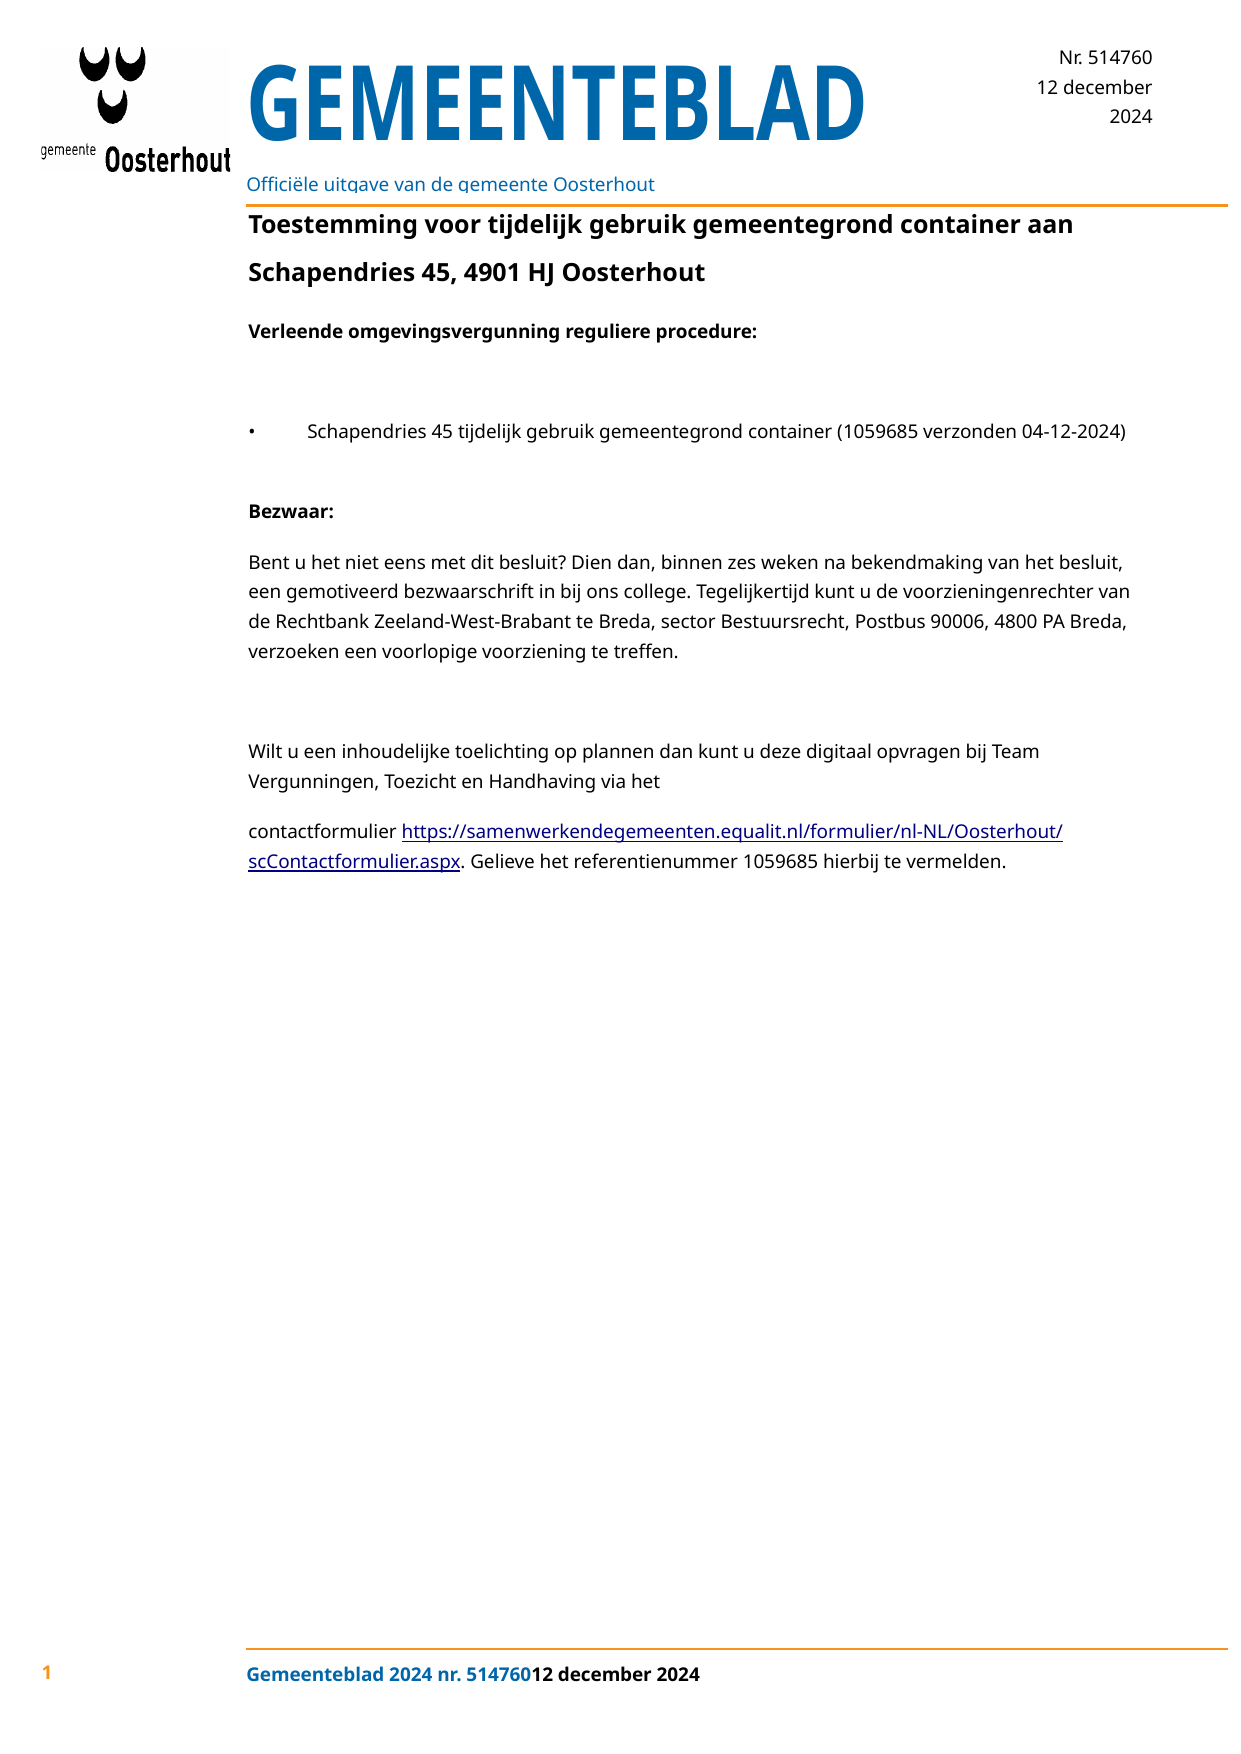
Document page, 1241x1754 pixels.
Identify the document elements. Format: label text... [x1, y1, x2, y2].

text Bent u het niet eens met dit besluit? Dien dan, binnen zes weken na bekendmaking van het besluit, een gemotiveerd bezwaarschrift in bij ons college. Tegelijkertijd kunt u de voorzieningenrechter van de Rechtbank Zeeland-West-Brabant te Breda, sector Bestuursrecht, Postbus 90006, 4800 PA Breda, verzoeken een voorlopige voorziening te treffen. [248, 549, 1152, 664]
text Wilt u een inhoudelijke toelichting op plannen dan kunt u deze digitaal opvragen bij Team Vergunningen, Toezicht en Handhaving via het [248, 739, 1152, 794]
list Schapendries 45 tijdelijk gebruik gemeentegrond container (1059685 verzonden 04-12-2024) [248, 419, 1152, 444]
text contactformulier https://samenwerkendegemeenten.equalit.nl/formulier/nl-NL/Oosterhout/scContactformulier.aspx. Gelieve het referentienummer 1059685 hierbij te vermelden. [248, 819, 1152, 874]
text Bezwaar: [248, 499, 1152, 524]
text Verleende omgevingsvergunning reguliere procedure: [248, 318, 1152, 344]
picture [41, 47, 231, 172]
text Toestemming voor tijdelijk gebruik gemeentegrond container aan Schapendries 45, 4901 HJ Oosterhout [248, 207, 1152, 288]
